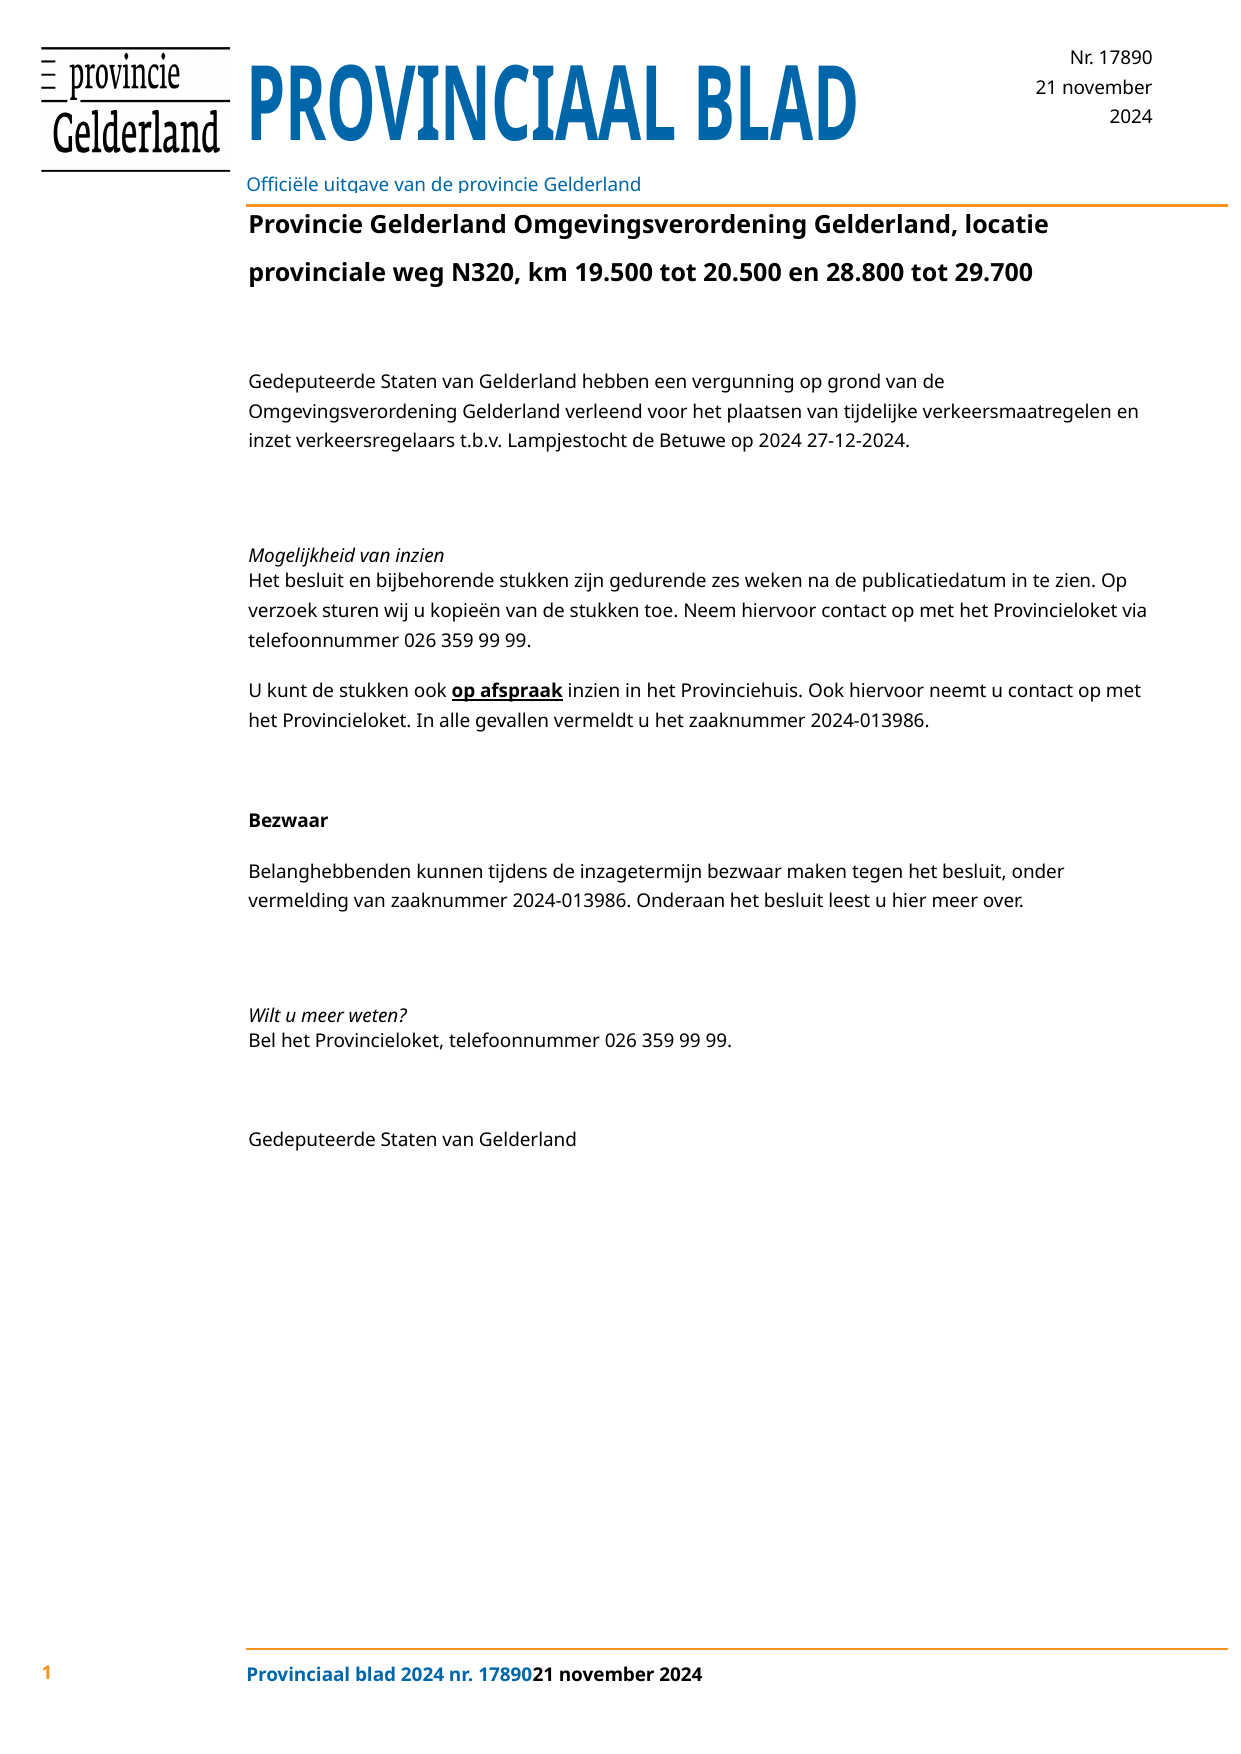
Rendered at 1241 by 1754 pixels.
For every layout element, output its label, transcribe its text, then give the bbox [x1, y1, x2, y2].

picture [41, 47, 231, 172]
text Gedeputeerde Staten van Gelderland [248, 1126, 1152, 1152]
text Belanghebbenden kunnen tijdens de inzagetermijn bezwaar maken tegen het besluit, onder vermelding van zaaknummer 2024-013986. Onderaan het besluit leest u hier meer over. [248, 858, 1152, 913]
text U kunt de stukken ook op afspraak inzien in het Provinciehuis. Ook hiervoor neemt u contact op met het Provincieloket. In alle gevallen vermeldt u het zaaknummer 2024-013986. [248, 677, 1152, 732]
text Wilt u meer weten? [248, 1002, 1152, 1028]
text Provincie Gelderland Omgevingsverordening Gelderland, locatie provinciale weg N320, km 19.500 tot 20.500 en 28.800 tot 29.700 [248, 207, 1152, 288]
text Mogelijkheid van inzien [248, 542, 1152, 568]
text Het besluit en bijbehorende stukken zijn gedurende zes weken na de publicatiedatum in te zien. Op verzoek sturen wij u kopieën van de stukken toe. Neem hiervoor contact op met het Provincieloket via telefoonnummer 026 359 99 99. [248, 568, 1152, 652]
text Bezwaar [248, 808, 1152, 833]
text Bel het Provincieloket, telefoonnummer 026 359 99 99. [248, 1028, 1152, 1053]
text Gedeputeerde Staten van Gelderland hebben een vergunning op grond van de Omgevingsverordening Gelderland verleend voor het plaatsen van tijdelijke verkeersmaatregelen en inzet verkeersregelaars t.b.v. Lampjestocht de Betuwe op 2024 27-12-2024. [248, 368, 1152, 453]
